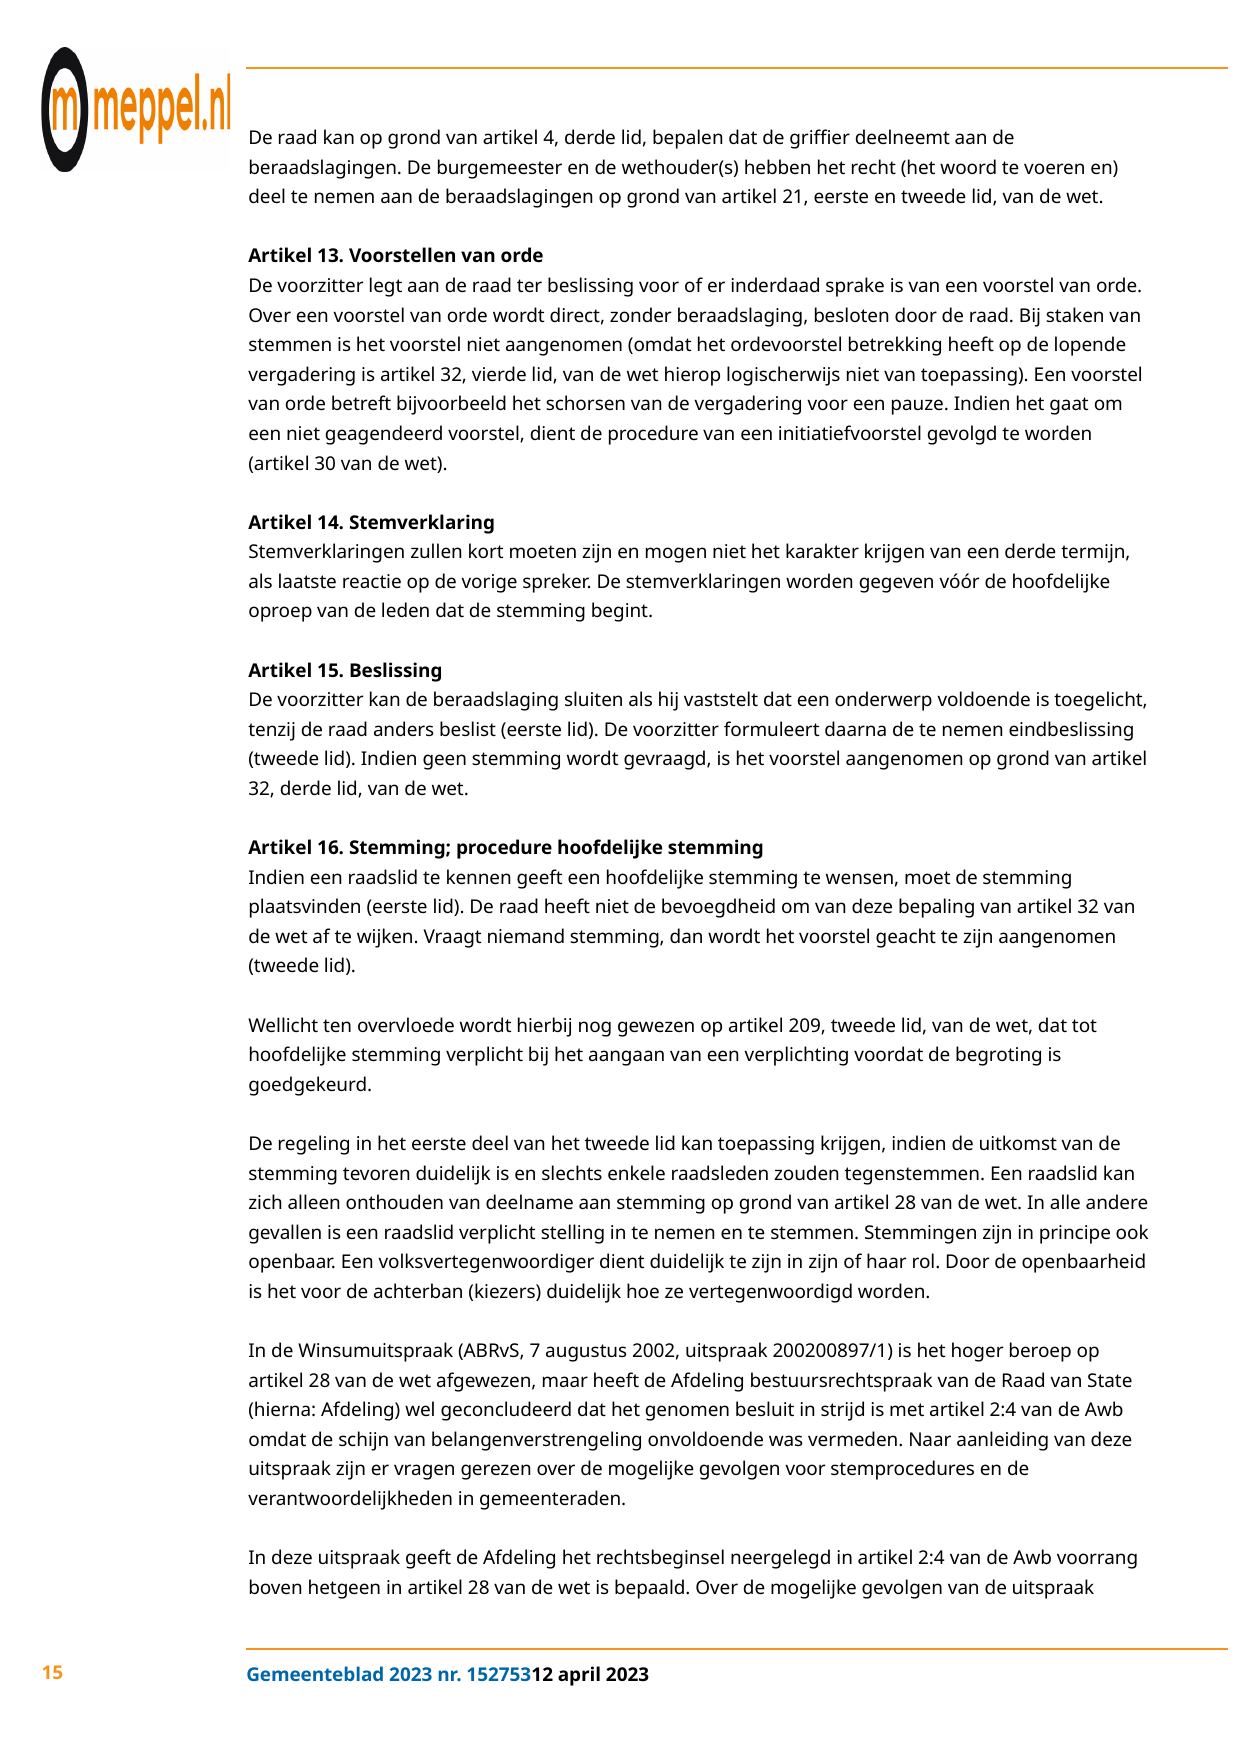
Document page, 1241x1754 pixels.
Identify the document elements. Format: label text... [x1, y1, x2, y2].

picture [41, 47, 231, 172]
text Artikel 15. Beslissing [248, 657, 1152, 683]
text In deze uitspraak geeft de Afdeling het rechtsbeginsel neergelegd in artikel 2:4 van de Awb voorrang boven hetgeen in artikel 28 van de wet is bepaald. Over de mogelijke gevolgen van de uitspraak [248, 1544, 1152, 1600]
text Indien een raadslid te kennen geeft een hoofdelijke stemming te wensen, moet de stemming plaatsvinden (eerste lid). De raad heeft niet de bevoegdheid om van deze bepaling van artikel 32 van de wet af te wijken. Vraagt niemand stemming, dan wordt het voorstel geacht te zijn aangenomen (tweede lid). [248, 864, 1152, 978]
text Artikel 16. Stemming; procedure hoofdelijke stemming [248, 834, 1152, 860]
text De regeling in het eerste deel van het tweede lid kan toepassing krijgen, indien de uitkomst van de stemming tevoren duidelijk is en slechts enkele raadsleden zouden tegenstemmen. Een raadslid kan zich alleen onthouden van deelname aan stemming op grond van artikel 28 van de wet. In alle andere gevallen is een raadslid verplicht stelling in te nemen en te stemmen. Stemmingen zijn in principe ook openbaar. Een volksvertegenwoordiger dient duidelijk te zijn in zijn of haar rol. Door de openbaarheid is het voor de achterban (kiezers) duidelijk hoe ze vertegenwoordigd worden. [248, 1130, 1152, 1304]
text In de Winsumuitspraak (ABRvS, 7 augustus 2002, uitspraak 200200897/1) is het hoger beroep op artikel 28 van de wet afgewezen, maar heeft de Afdeling bestuursrechtspraak van de Raad van State (hierna: Afdeling) wel geconcludeerd dat het genomen besluit in strijd is met artikel 2:4 van de Awb omdat de schijn van belangenverstrengeling onvoldoende was vermeden. Naar aanleiding van deze uitspraak zijn er vragen gerezen over de mogelijke gevolgen voor stemprocedures en de verantwoordelijkheden in gemeenteraden. [248, 1337, 1152, 1511]
text De voorzitter legt aan de raad ter beslissing voor of er inderdaad sprake is van een voorstel van orde. Over een voorstel van orde wordt direct, zonder beraadslaging, besloten door de raad. Bij staken van stemmen is het voorstel niet aangenomen (omdat het ordevoorstel betrekking heeft op de lopende vergadering is artikel 32, vierde lid, van de wet hierop logischerwijs niet van toepassing). Een voorstel van orde betreft bijvoorbeeld het schorsen van de vergadering voor een pauze. Indien het gaat om een niet geagendeerd voorstel, dient de procedure van een initiatiefvoorstel gevolgd te worden (artikel 30 van de wet). [248, 272, 1152, 476]
text Stemverklaringen zullen kort moeten zijn en mogen niet het karakter krijgen van een derde termijn, als laatste reactie op de vorige spreker. De stemverklaringen worden gegeven vóór de hoofdelijke oproep van de leden dat de stemming begint. [248, 538, 1152, 623]
text Artikel 13. Voorstellen van orde [248, 243, 1152, 268]
text Artikel 14. Stemverklaring [248, 509, 1152, 535]
text Wellicht ten overvloede wordt hierbij nog gewezen op artikel 209, tweede lid, van de wet, dat tot hoofdelijke stemming verplicht bij het aangaan van een verplichting voordat de begroting is goedgekeurd. [248, 1012, 1152, 1097]
text De raad kan op grond van artikel 4, derde lid, bepalen dat de griffier deelneemt aan de beraadslagingen. De burgemeester en de wethouder(s) hebben het recht (het woord te voeren en) deel te nemen aan de beraadslagingen op grond van artikel 21, eerste en tweede lid, van de wet. [248, 124, 1152, 209]
text De voorzitter kan de beraadslaging sluiten als hij vaststelt dat een onderwerp voldoende is toegelicht, tenzij de raad anders beslist (eerste lid). De voorzitter formuleert daarna de te nemen eindbeslissing (tweede lid). Indien geen stemming wordt gevraagd, is het voorstel aangenomen op grond van artikel 32, derde lid, van de wet. [248, 686, 1152, 801]
